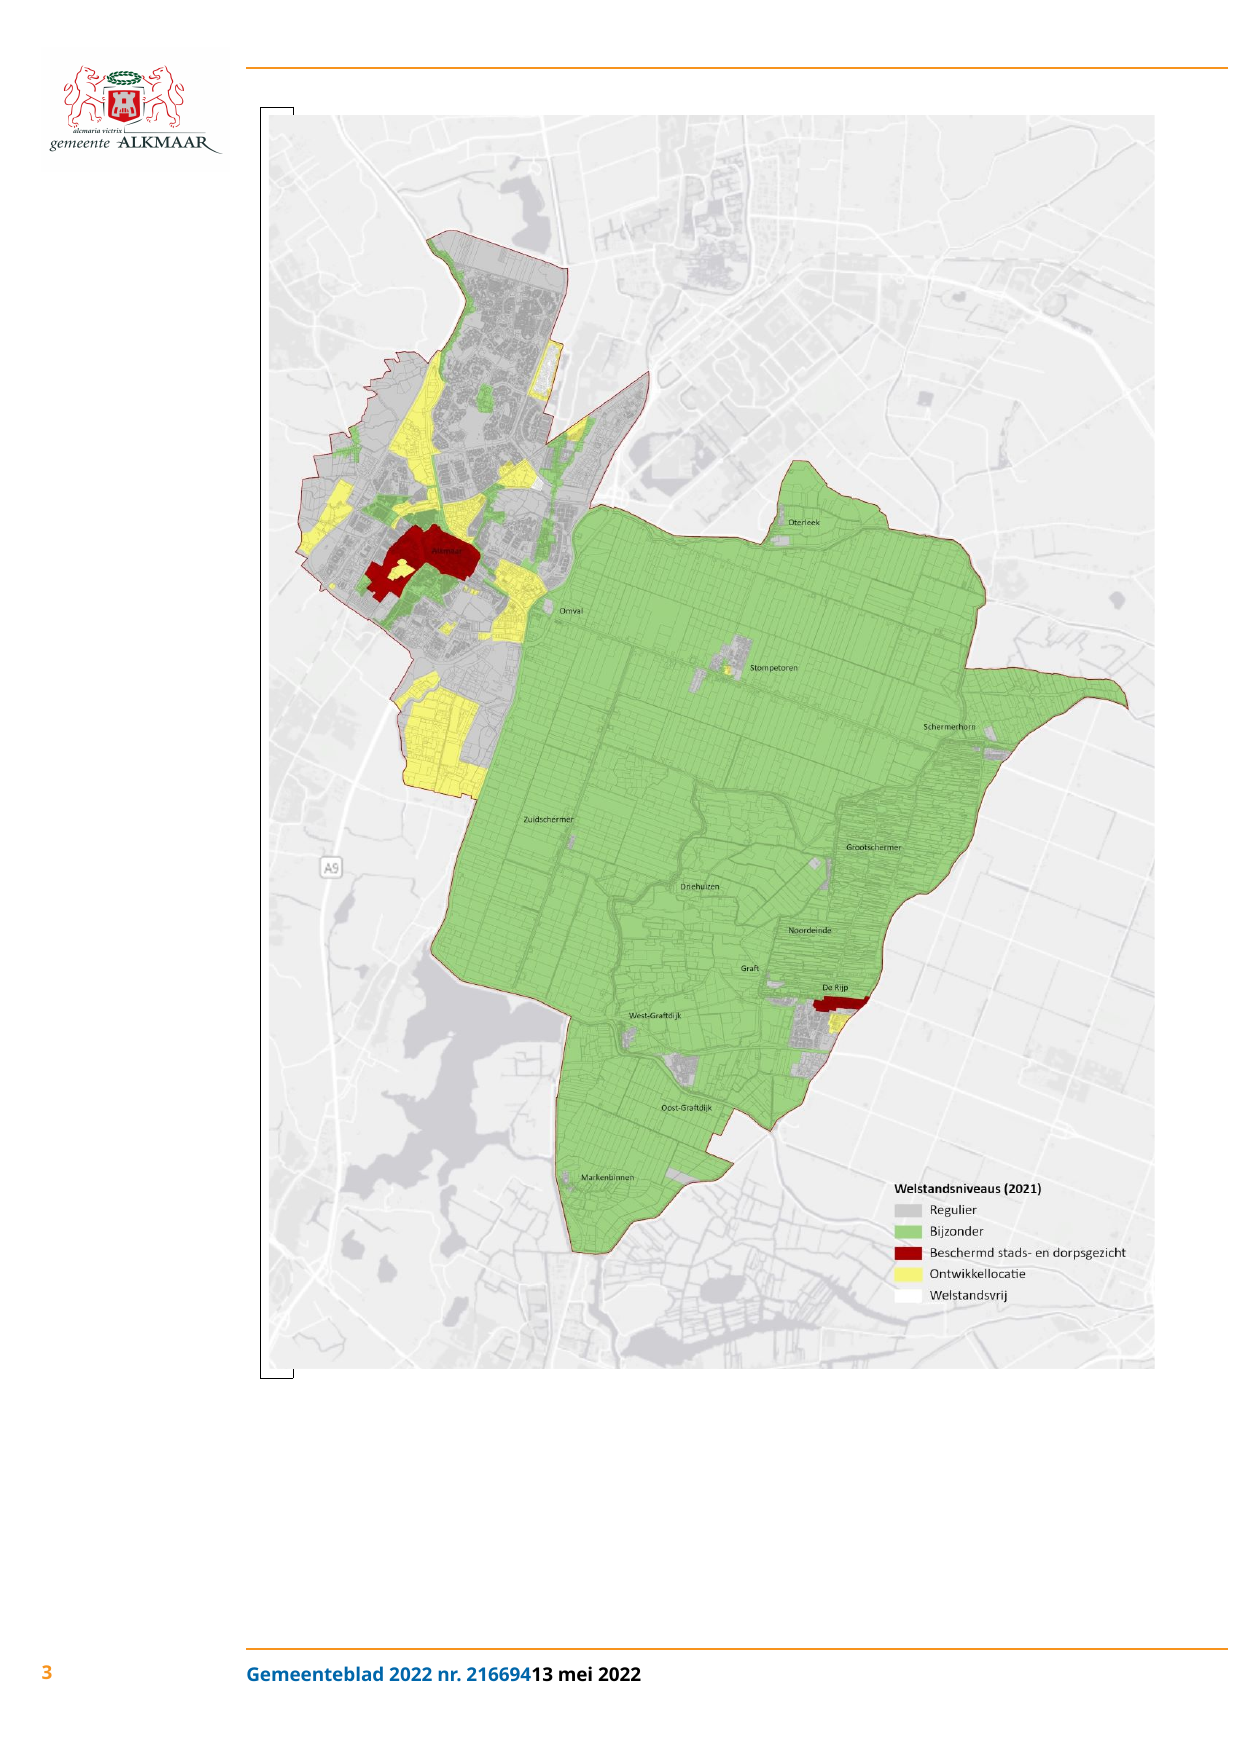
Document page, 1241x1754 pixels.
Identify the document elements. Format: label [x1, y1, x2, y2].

picture [41, 47, 231, 172]
picture [268, 115, 1155, 1369]
